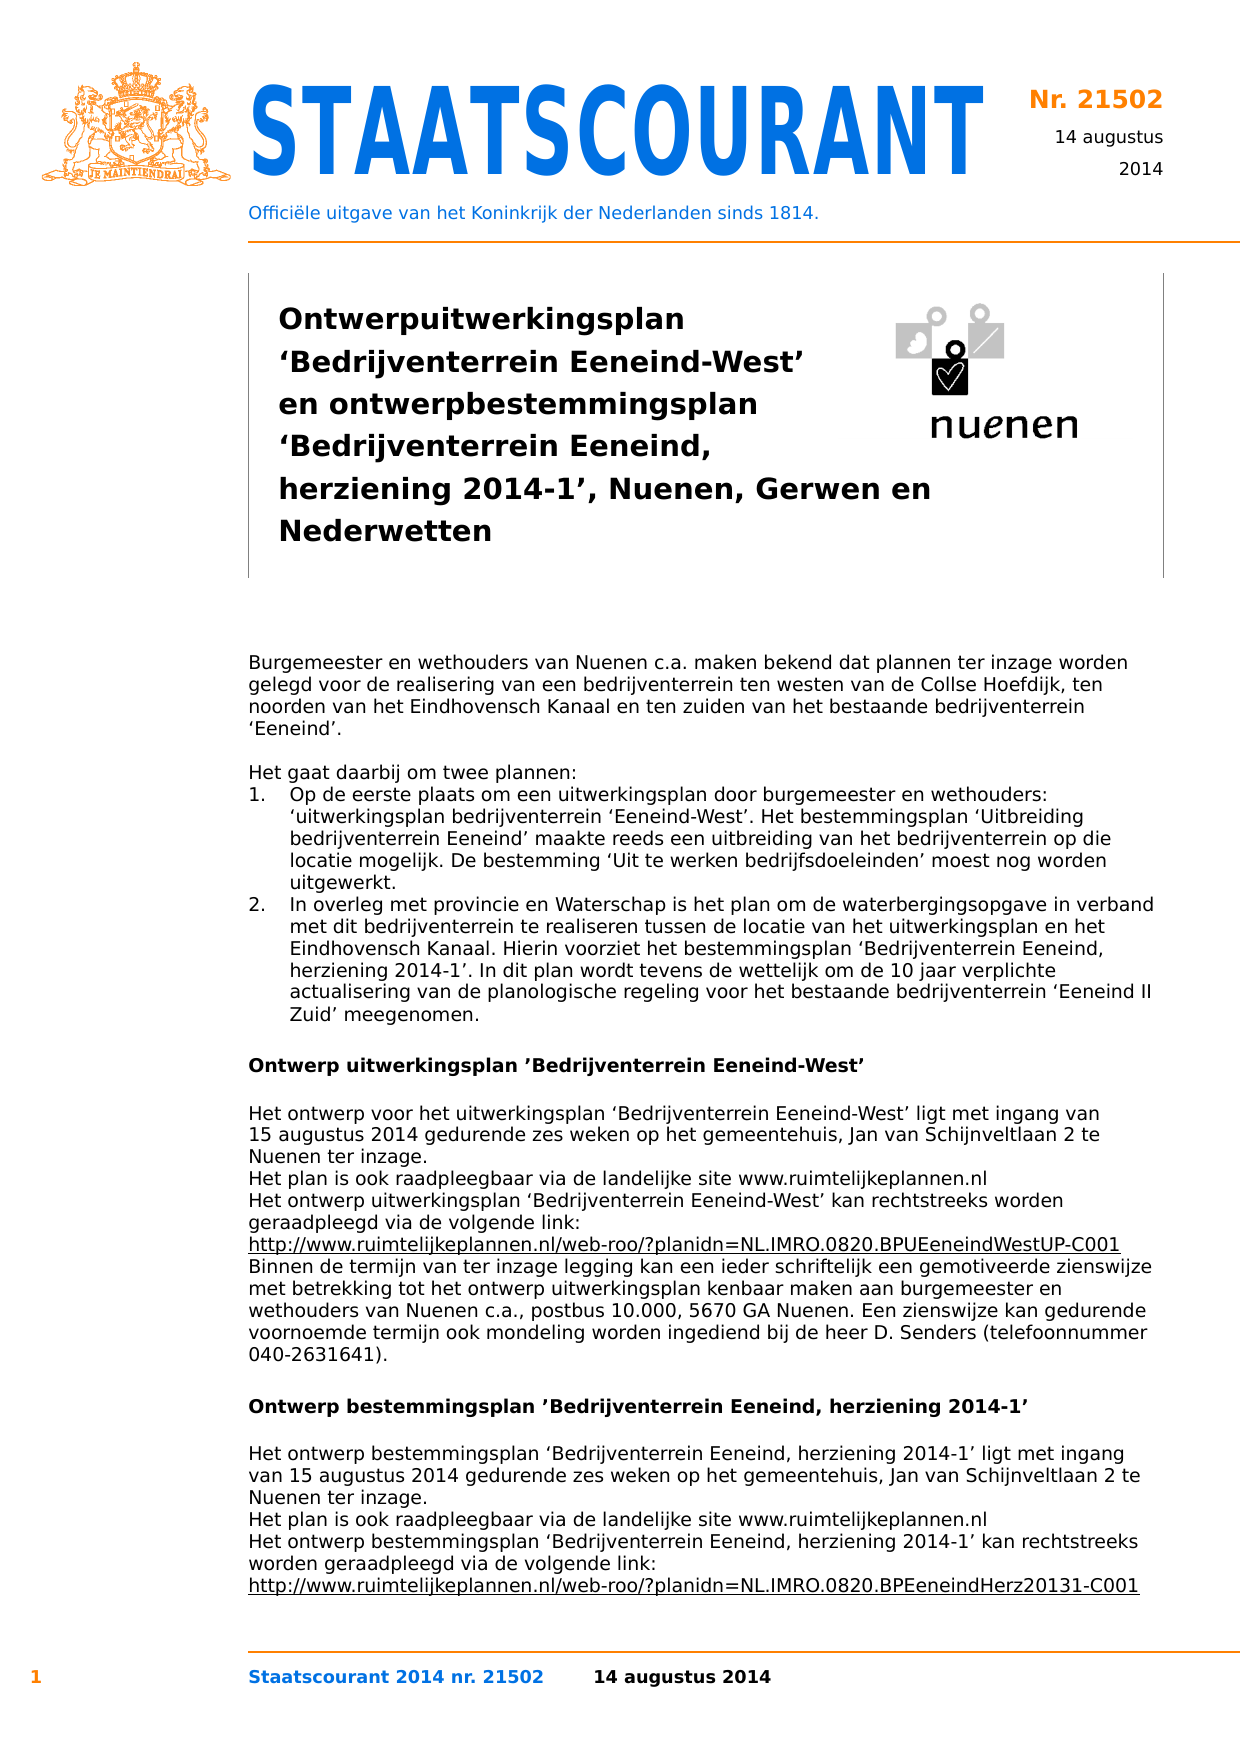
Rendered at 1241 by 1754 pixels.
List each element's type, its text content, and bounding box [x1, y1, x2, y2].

text http://www.ruimtelijkeplannen.nl/web-roo/?planidn=NL.IMRO.0820.BPUEeneindWestUP-C001 [248, 1234, 1163, 1256]
table_header [25, 62, 248, 241]
text http://www.ruimtelijkeplannen.nl/web-roo/?planidn=NL.IMRO.0820.BPEeneindHerz20131-C001 [248, 1575, 1163, 1597]
picture [838, 302, 1134, 439]
table_header STAATSCOURANT [248, 62, 998, 203]
text Het gaat daarbij om twee plannen: [248, 762, 1163, 784]
text 1. Op de eerste plaats om een uitwerkingsplan door burgemeester en wethouders: ‘uitwerkingsplan bedrijventerrein ‘Eeneind-West’. Het bestemmingsplan ‘Uitbreiding bedrijventerrein Eeneind’ maakte reeds een uitbreiding van het bedrijventerrein op die locatie mogelijk. De bestemming ‘Uit te werken bedrijfsdoeleinden’ moest nog worden uitgewerkt. [248, 784, 1163, 893]
text Het plan is ook raadpleegbaar via de landelijke site www.ruimtelijkeplannen.nl [248, 1168, 1163, 1190]
table_cell Officiële uitgave van het Koninkrijk der Nederlanden sinds 1814. [248, 203, 1240, 241]
text Het ontwerp uitwerkingsplan ‘Bedrijventerrein Eeneind-West’ kan rechtstreeks worden geraadpleegd via de volgende link: [248, 1190, 1163, 1234]
subtitle Ontwerp uitwerkingsplan ’Bedrijventerrein Eeneind-West’ [248, 1055, 1163, 1077]
text Binnen de termijn van ter inzage legging kan een ieder schriftelijk een gemotiveerde zienswijze met betrekking tot het ontwerp uitwerkingsplan kenbaar maken aan burgemeester en wethouders van Nuenen c.a., postbus 10.000, 5670 GA Nuenen. Een zienswijze kan gedurende voornoemde termijn ook mondeling worden ingediend bij de heer D. Senders (telefoonnummer 040-2631641). [248, 1256, 1163, 1366]
table_header Nr. 21502 [998, 62, 1240, 121]
text 2. In overleg met provincie en Waterschap is het plan om de waterbergingsopgave in verband met dit bedrijventerrein te realiseren tussen de locatie van het uitwerkingsplan en het Eindhovensch Kanaal. Hierin voorziet het bestemmingsplan ‘Bedrijventerrein Eeneind, herziening 2014-1’. In dit plan wordt tevens de wettelijk om de 10 jaar verplichte actualisering van de planologische regeling voor het bestaande bedrijventerrein ‘Eeneind II Zuid’ meegenomen. [248, 893, 1163, 1025]
table_cell 14 augustus [998, 121, 1240, 153]
text Het ontwerp bestemmingsplan ‘Bedrijventerrein Eeneind, herziening 2014-1’ kan rechtstreeks worden geraadpleegd via de volgende link: [248, 1531, 1163, 1575]
picture [41, 62, 231, 186]
subtitle Ontwerp bestemmingsplan ’Bedrijventerrein Eeneind, herziening 2014-1’ [248, 1396, 1163, 1418]
table_cell 2014 [998, 153, 1240, 203]
text Burgemeester en wethouders van Nuenen c.a. maken bekend dat plannen ter inzage worden gelegd voor de realisering van een bedrijventerrein ten westen van de Collse Hoefdijk, ten noorden van het Eindhovensch Kanaal en ten zuiden van het bestaande bedrijventerrein ‘Eeneind’. [248, 652, 1163, 740]
subtitle Ontwerpuitwerkingsplan ‘Bedrijventerrein Eeneind-West’ en ontwerpbestemmingsplan ‘Bedrijventerrein Eeneind, herziening 2014-1’, Nuenen, Gerwen en Nederwetten [249, 273, 1163, 578]
text Het plan is ook raadpleegbaar via de landelijke site www.ruimtelijkeplannen.nl [248, 1509, 1163, 1531]
text Het ontwerp bestemmingsplan ‘Bedrijventerrein Eeneind, herziening 2014-1’ ligt met ingang van 15 augustus 2014 gedurende zes weken op het gemeentehuis, Jan van Schijnveltlaan 2 te Nuenen ter inzage. [248, 1443, 1163, 1509]
text Het ontwerp voor het uitwerkingsplan ‘Bedrijventerrein Eeneind-West’ ligt met ingang van 15 augustus 2014 gedurende zes weken op het gemeentehuis, Jan van Schijnveltlaan 2 te Nuenen ter inzage. [248, 1102, 1163, 1168]
